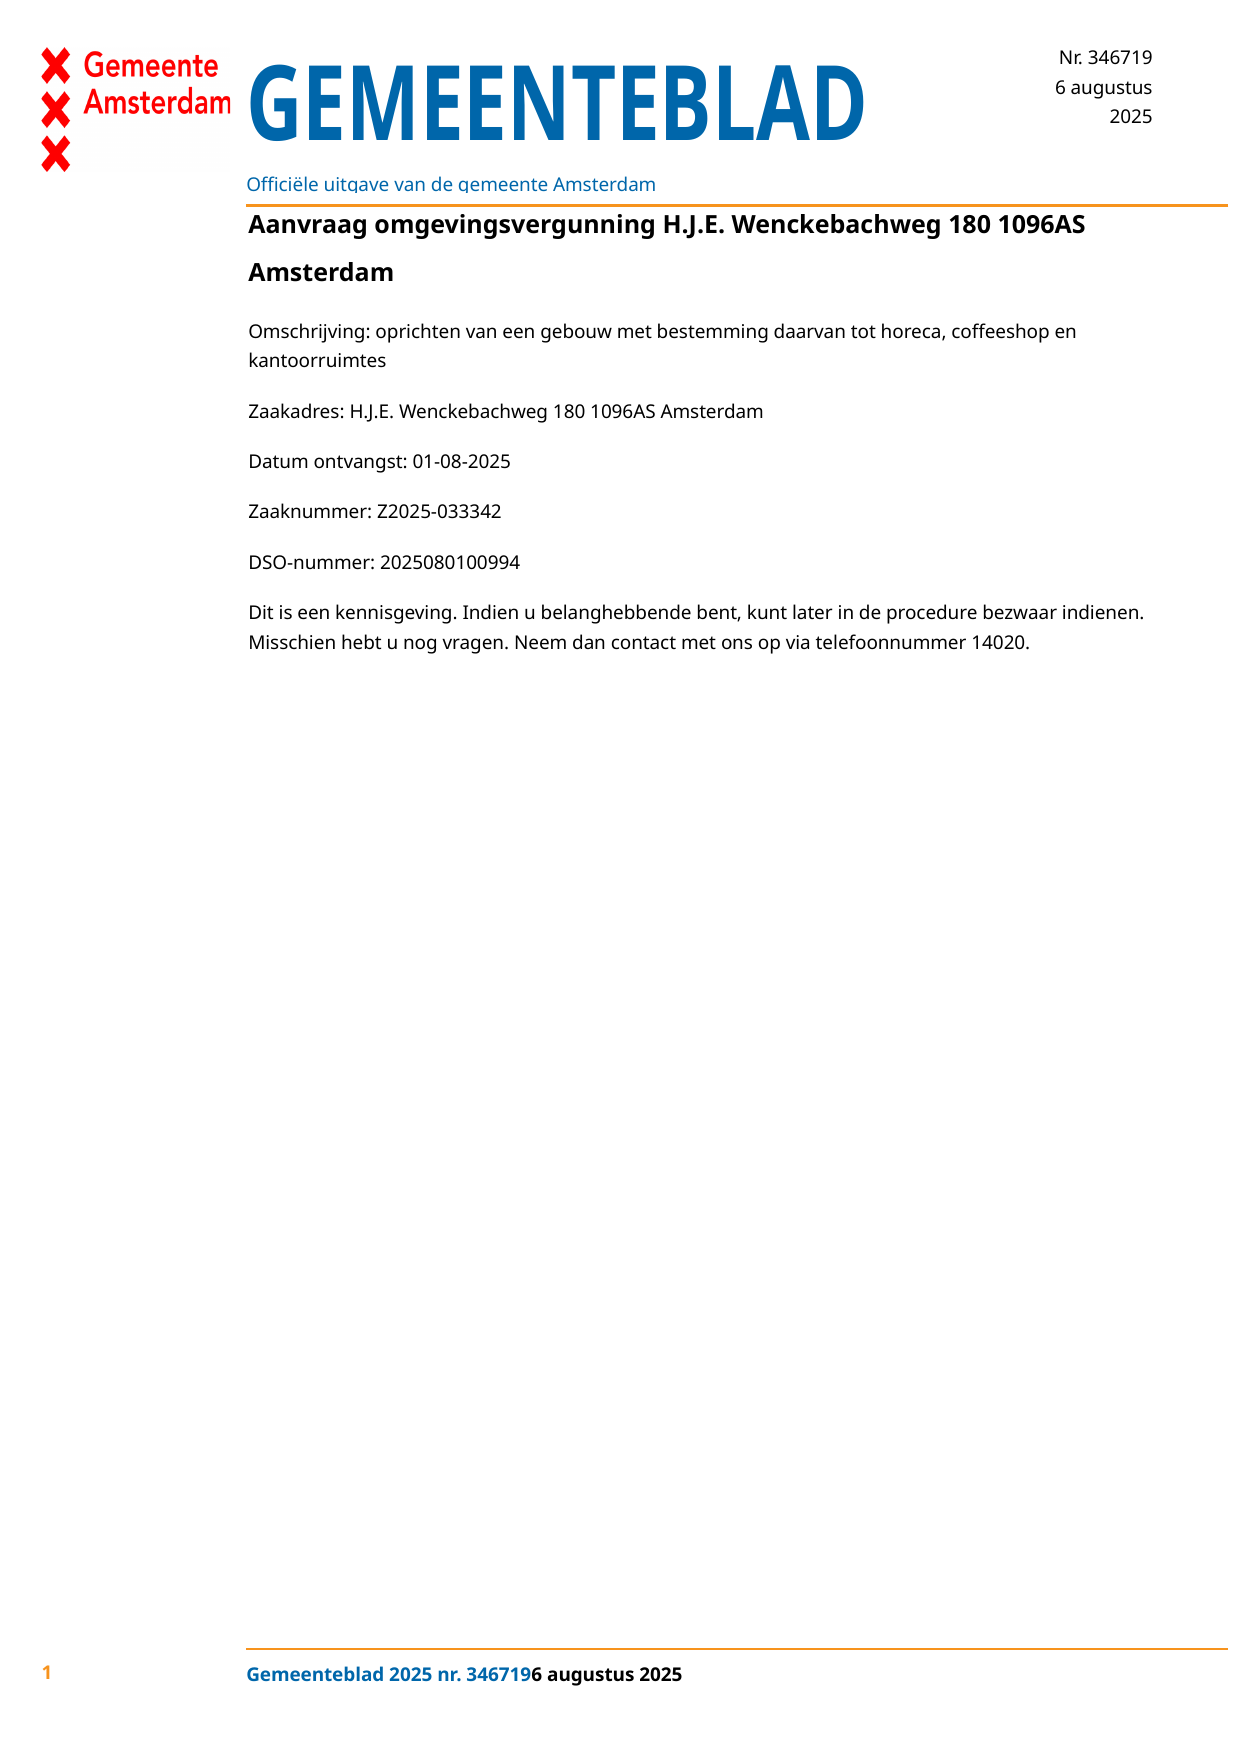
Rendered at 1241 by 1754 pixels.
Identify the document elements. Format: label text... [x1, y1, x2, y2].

text Dit is een kennisgeving. Indien u belanghebbende bent, kunt later in de procedure bezwaar indienen. Misschien hebt u nog vragen. Neem dan contact met ons op via telefoonnummer 14020. [248, 599, 1152, 655]
text Datum ontvangst: 01-08-2025 [248, 448, 1152, 474]
text Aanvraag omgevingsvergunning H.J.E. Wenckebachweg 180 1096AS Amsterdam [248, 207, 1152, 288]
text Zaaknummer: Z2025-033342 [248, 499, 1152, 524]
picture [41, 47, 231, 172]
text Zaakadres: H.J.E. Wenckebachweg 180 1096AS Amsterdam [248, 398, 1152, 424]
text DSO-nummer: 2025080100994 [248, 549, 1152, 575]
text Omschrijving: oprichten van een gebouw met bestemming daarvan tot horeca, coffeeshop en kantoorruimtes [248, 318, 1152, 373]
